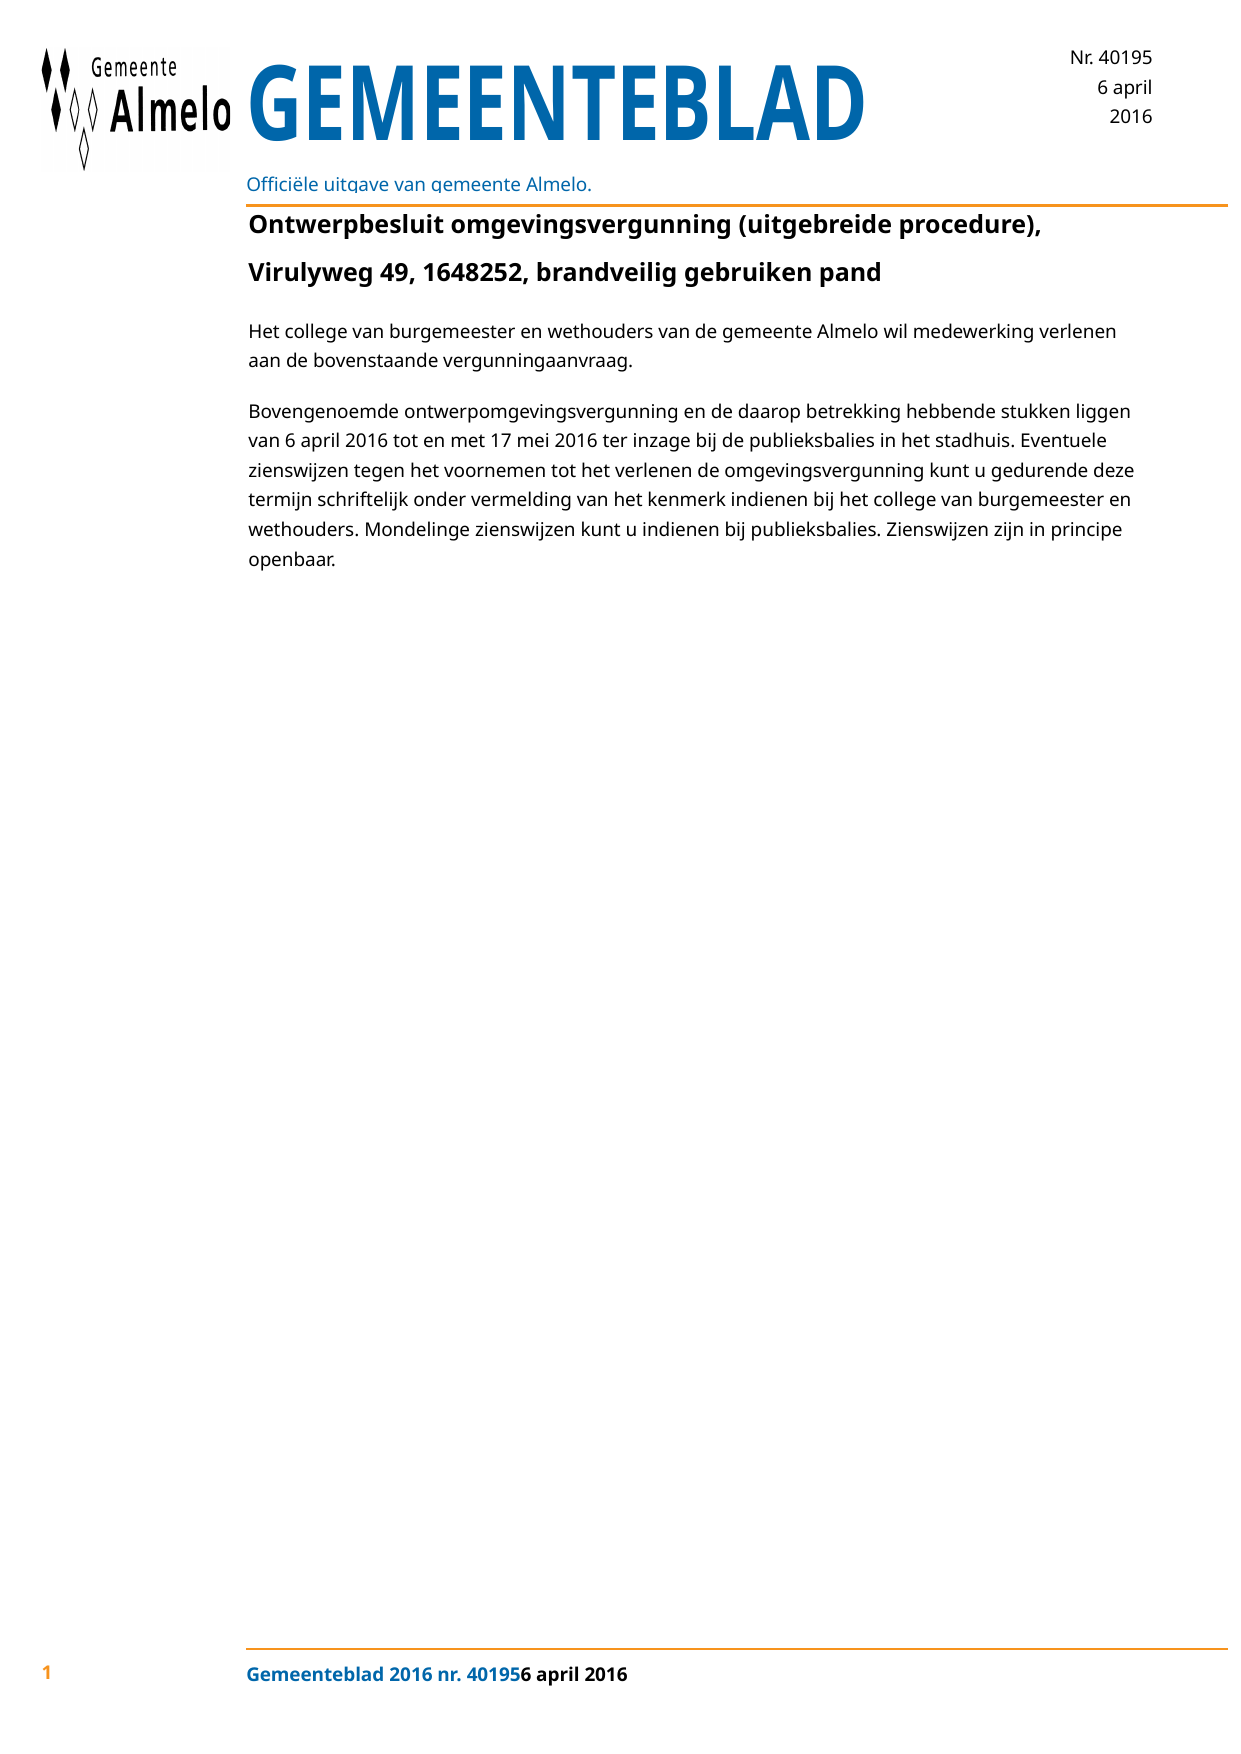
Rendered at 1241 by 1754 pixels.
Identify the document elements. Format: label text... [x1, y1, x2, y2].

picture [41, 47, 231, 172]
text Bovengenoemde ontwerpomgevingsvergunning en de daarop betrekking hebbende stukken liggen van 6 april 2016 tot en met 17 mei 2016 ter inzage bij de publieksbalies in het stadhuis. Eventuele zienswijzen tegen het voornemen tot het verlenen de omgevingsvergunning kunt u gedurende deze termijn schriftelijk onder vermelding van het kenmerk indienen bij het college van burgemeester en wethouders. Mondelinge zienswijzen kunt u indienen bij publieksbalies. Zienswijzen zijn in principe openbaar. [248, 398, 1152, 572]
text Het college van burgemeester en wethouders van de gemeente Almelo wil medewerking verlenen aan de bovenstaande vergunningaanvraag. [248, 318, 1152, 373]
text Ontwerpbesluit omgevingsvergunning (uitgebreide procedure), Virulyweg 49, 1648252, brandveilig gebruiken pand [248, 207, 1152, 288]
